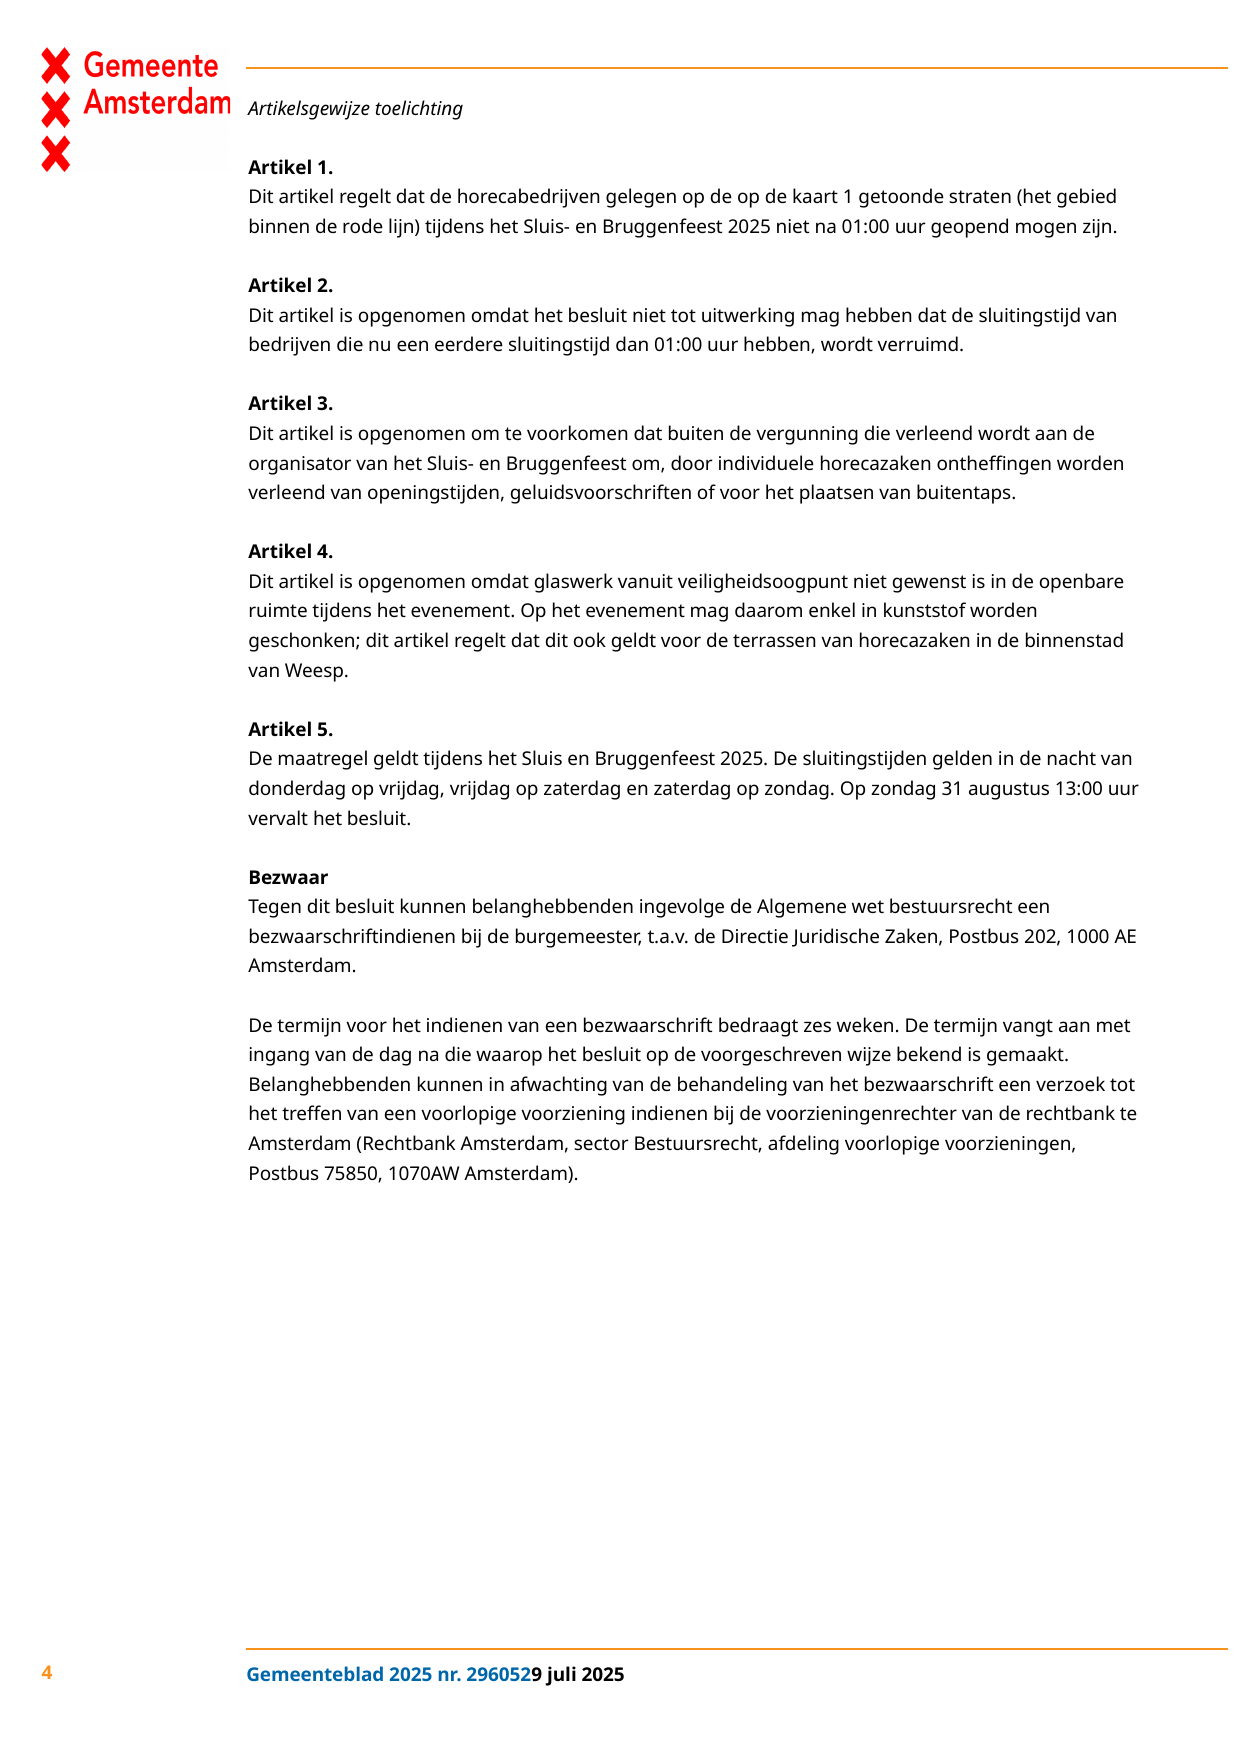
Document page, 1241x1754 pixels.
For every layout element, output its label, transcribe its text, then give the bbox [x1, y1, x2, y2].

text Artikel 3. [248, 391, 1152, 416]
text Artikel 4. [248, 538, 1152, 564]
text Artikelsgewijze toelichting [248, 95, 1152, 121]
text De termijn voor het indienen van een bezwaarschrift bedraagt zes weken. De termijn vangt aan met ingang van de dag na die waarop het besluit op de voorgeschreven wijze bekend is gemaakt. Belanghebbenden kunnen in afwachting van de behandeling van het bezwaarschrift een verzoek tot het treffen van een voorlopige voorziening indienen bij de voorzieningenrechter van de rechtbank te Amsterdam (Rechtbank Amsterdam, sector Bestuursrecht, afdeling voorlopige voorzieningen, Postbus 75850, 1070AW Amsterdam). [248, 1012, 1152, 1186]
text Tegen dit besluit kunnen belanghebbenden ingevolge de Algemene wet bestuursrecht een bezwaarschriftindienen bij de burgemeester, t.a.v. de Directie Juridische Zaken, Postbus 202, 1000 AE Amsterdam. [248, 893, 1152, 978]
text Dit artikel is opgenomen omdat glaswerk vanuit veiligheidsoogpunt niet gewenst is in de openbare ruimte tijdens het evenement. Op het evenement mag daarom enkel in kunststof worden geschonken; dit artikel regelt dat dit ook geldt voor de terrassen van horecazaken in de binnenstad van Weesp. [248, 568, 1152, 683]
text De maatregel geldt tijdens het Sluis en Bruggenfeest 2025. De sluitingstijden gelden in de nacht van donderdag op vrijdag, vrijdag op zaterdag en zaterdag op zondag. Op zondag 31 augustus 13:00 uur vervalt het besluit. [248, 746, 1152, 831]
text Bezwaar [248, 864, 1152, 890]
text Artikel 2. [248, 272, 1152, 298]
text Dit artikel is opgenomen omdat het besluit niet tot uitwerking mag hebben dat de sluitingstijd van bedrijven die nu een eerdere sluitingstijd dan 01:00 uur hebben, wordt verruimd. [248, 302, 1152, 357]
text Dit artikel is opgenomen om te voorkomen dat buiten de vergunning die verleend wordt aan de organisator van het Sluis- en Bruggenfeest om, door individuele horecazaken ontheffingen worden verleend van openingstijden, geluidsvoorschriften of voor het plaatsen van buitentaps. [248, 420, 1152, 505]
text Artikel 5. [248, 716, 1152, 742]
text Dit artikel regelt dat de horecabedrijven gelegen op de op de kaart 1 getoonde straten (het gebied binnen de rode lijn) tijdens het Sluis- en Bruggenfeest 2025 niet na 01:00 uur geopend mogen zijn. [248, 183, 1152, 239]
text Artikel 1. [248, 154, 1152, 180]
picture [41, 47, 231, 172]
